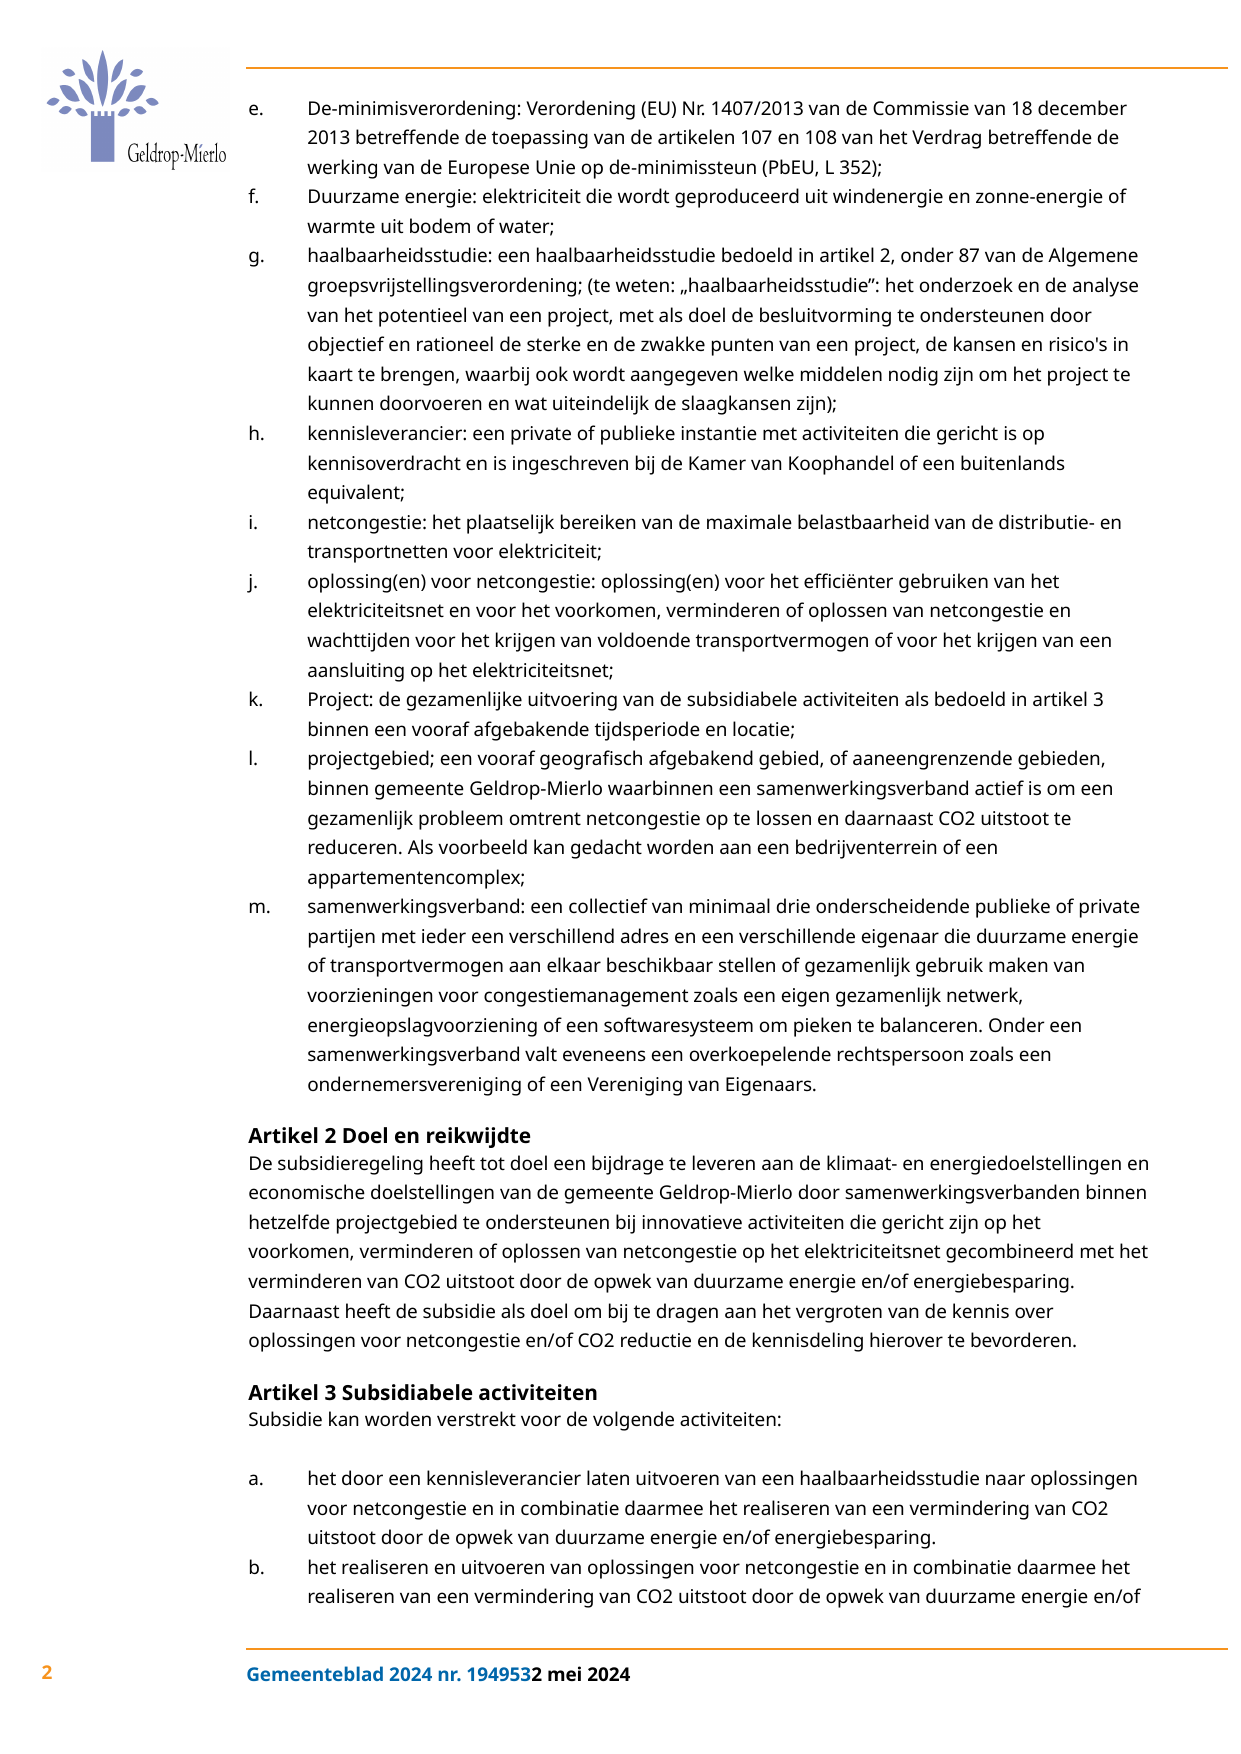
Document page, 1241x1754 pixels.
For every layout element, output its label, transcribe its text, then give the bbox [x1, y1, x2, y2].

text Artikel 2 Doel en reikwijdte [248, 1121, 1152, 1150]
list het realiseren en uitvoeren van oplossingen voor netcongestie en in combinatie daarmee het realiseren van een vermindering van CO2 uitstoot door de opwek van duurzame energie en/of [248, 1554, 1152, 1609]
list samenwerkingsverband: een collectief van minimaal drie onderscheidende publieke of private partijen met ieder een verschillend adres en een verschillende eigenaar die duurzame energie of transportvermogen aan elkaar beschikbaar stellen of gezamenlijk gebruik maken van voorzieningen voor congestiemanagement zoals een eigen gezamenlijk netwerk, energieopslagvoorziening of een softwaresysteem om pieken te balanceren. Onder een samenwerkingsverband valt eveneens een overkoepelende rechtspersoon zoals een ondernemersvereniging of een Vereniging van Eigenaars. [248, 893, 1152, 1097]
list netcongestie: het plaatselijk bereiken van de maximale belastbaarheid van de distributie- en transportnetten voor elektriciteit; [248, 509, 1152, 564]
list Duurzame energie: elektriciteit die wordt geproduceerd uit windenergie en zonne-energie of warmte uit bodem of water; [248, 183, 1152, 239]
list het door een kennisleverancier laten uitvoeren van een haalbaarheidsstudie naar oplossingen voor netcongestie en in combinatie daarmee het realiseren van een vermindering van CO2 uitstoot door de opwek van duurzame energie en/of energiebesparing. [248, 1465, 1152, 1550]
text De subsidieregeling heeft tot doel een bijdrage te leveren aan de klimaat- en energiedoelstellingen en economische doelstellingen van de gemeente Geldrop-Mierlo door samenwerkingsverbanden binnen hetzelfde projectgebied te ondersteunen bij innovatieve activiteiten die gericht zijn op het voorkomen, verminderen of oplossen van netcongestie op het elektriciteitsnet gecombineerd met het verminderen van CO2 uitstoot door de opwek van duurzame energie en/of energiebesparing. Daarnaast heeft de subsidie als doel om bij te dragen aan het vergroten van de kennis over oplossingen voor netcongestie en/of CO2 reductie en de kennisdeling hierover te bevorderen. [248, 1150, 1152, 1353]
list kennisleverancier: een private of publieke instantie met activiteiten die gericht is op kennisoverdracht en is ingeschreven bij de Kamer van Koophandel of een buitenlands equivalent; [248, 420, 1152, 505]
list projectgebied; een vooraf geografisch afgebakend gebied, of aaneengrenzende gebieden, binnen gemeente Geldrop-Mierlo waarbinnen een samenwerkingsverband actief is om een gezamenlijk probleem omtrent netcongestie op te lossen en daarnaast CO2 uitstoot te reduceren. Als voorbeeld kan gedacht worden aan een bedrijventerrein of een appartementencomplex; [248, 746, 1152, 890]
list oplossing(en) voor netcongestie: oplossing(en) voor het efficiënter gebruiken van het elektriciteitsnet en voor het voorkomen, verminderen of oplossen van netcongestie en wachttijden voor het krijgen van voldoende transportvermogen of voor het krijgen van een aansluiting op het elektriciteitsnet; [248, 568, 1152, 683]
text Artikel 3 Subsidiabele activiteiten [248, 1378, 1152, 1406]
list Project: de gezamenlijke uitvoering van de subsidiabele activiteiten als bedoeld in artikel 3 binnen een vooraf afgebakende tijdsperiode en locatie; [248, 686, 1152, 742]
list De-minimisverordening: Verordening (EU) Nr. 1407/2013 van de Commissie van 18 december 2013 betreffende de toepassing van de artikelen 107 en 108 van het Verdrag betreffende de werking van de Europese Unie op de-minimissteun (PbEU, L 352); [248, 95, 1152, 180]
text Subsidie kan worden verstrekt voor de volgende activiteiten: [248, 1406, 1152, 1432]
picture [41, 47, 231, 172]
list haalbaarheidsstudie: een haalbaarheidsstudie bedoeld in artikel 2, onder 87 van de Algemene groepsvrijstellingsverordening; (te weten: „haalbaarheidsstudie”: het onderzoek en de analyse van het potentieel van een project, met als doel de besluitvorming te ondersteunen door objectief en rationeel de sterke en de zwakke punten van een project, de kansen en risico's in kaart te brengen, waarbij ook wordt aangegeven welke middelen nodig zijn om het project te kunnen doorvoeren en wat uiteindelijk de slaagkansen zijn); [248, 243, 1152, 416]
